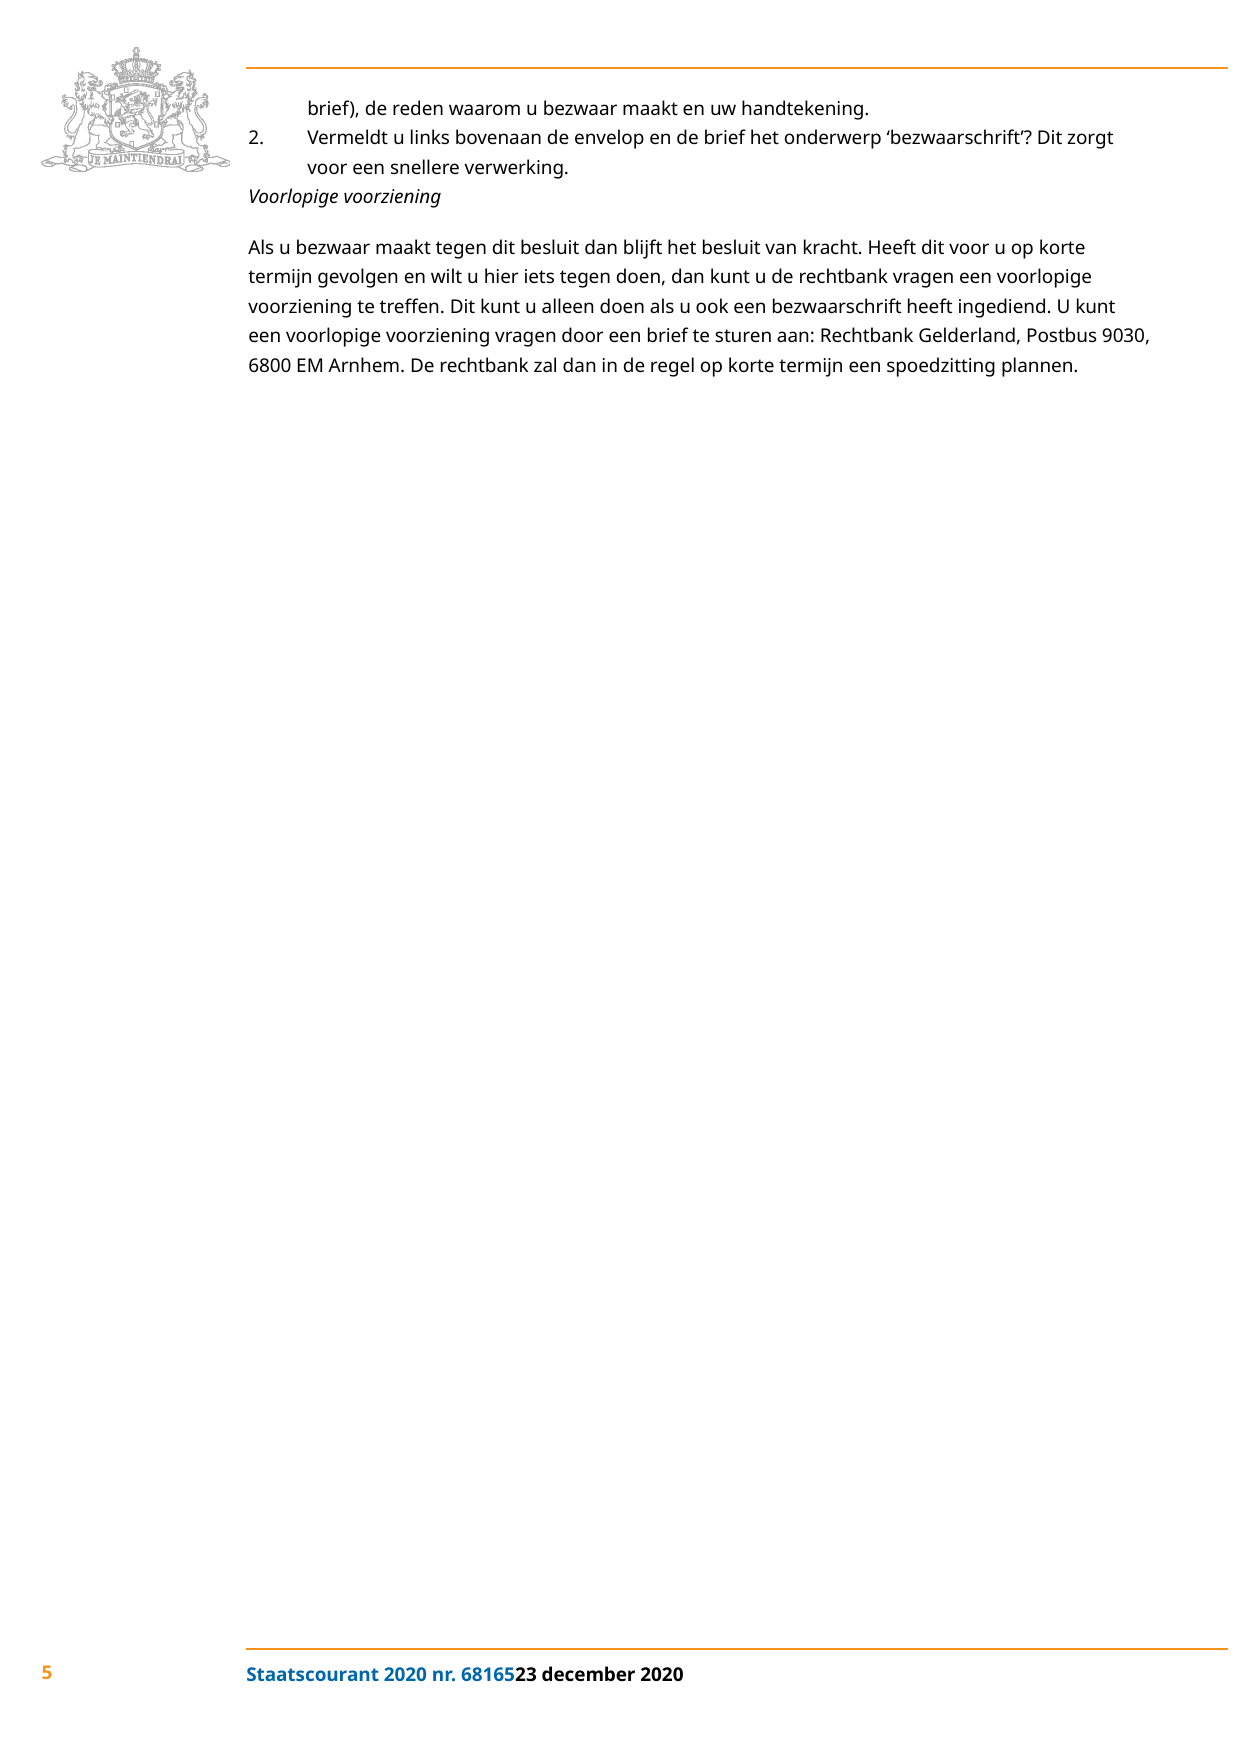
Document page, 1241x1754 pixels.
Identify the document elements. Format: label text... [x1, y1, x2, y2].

list brief), de reden waarom u bezwaar maakt en uw handtekening. [248, 95, 1152, 121]
list Vermeldt u links bovenaan de envelop en de brief het onderwerp ‘bezwaarschrift’? Dit zorgt voor een snellere verwerking. [248, 124, 1152, 180]
text Als u bezwaar maakt tegen dit besluit dan blijft het besluit van kracht. Heeft dit voor u op korte termijn gevolgen en wilt u hier iets tegen doen, dan kunt u de rechtbank vragen een voorlopige voorziening te treffen. Dit kunt u alleen doen als u ook een bezwaarschrift heeft ingediend. U kunt een voorlopige voorziening vragen door een brief te sturen aan: Rechtbank Gelderland, Postbus 9030, 6800 EM Arnhem. De rechtbank zal dan in de regel op korte termijn een spoedzitting plannen. [248, 234, 1152, 378]
picture [41, 47, 231, 172]
text Voorlopige voorziening [248, 183, 1152, 209]
